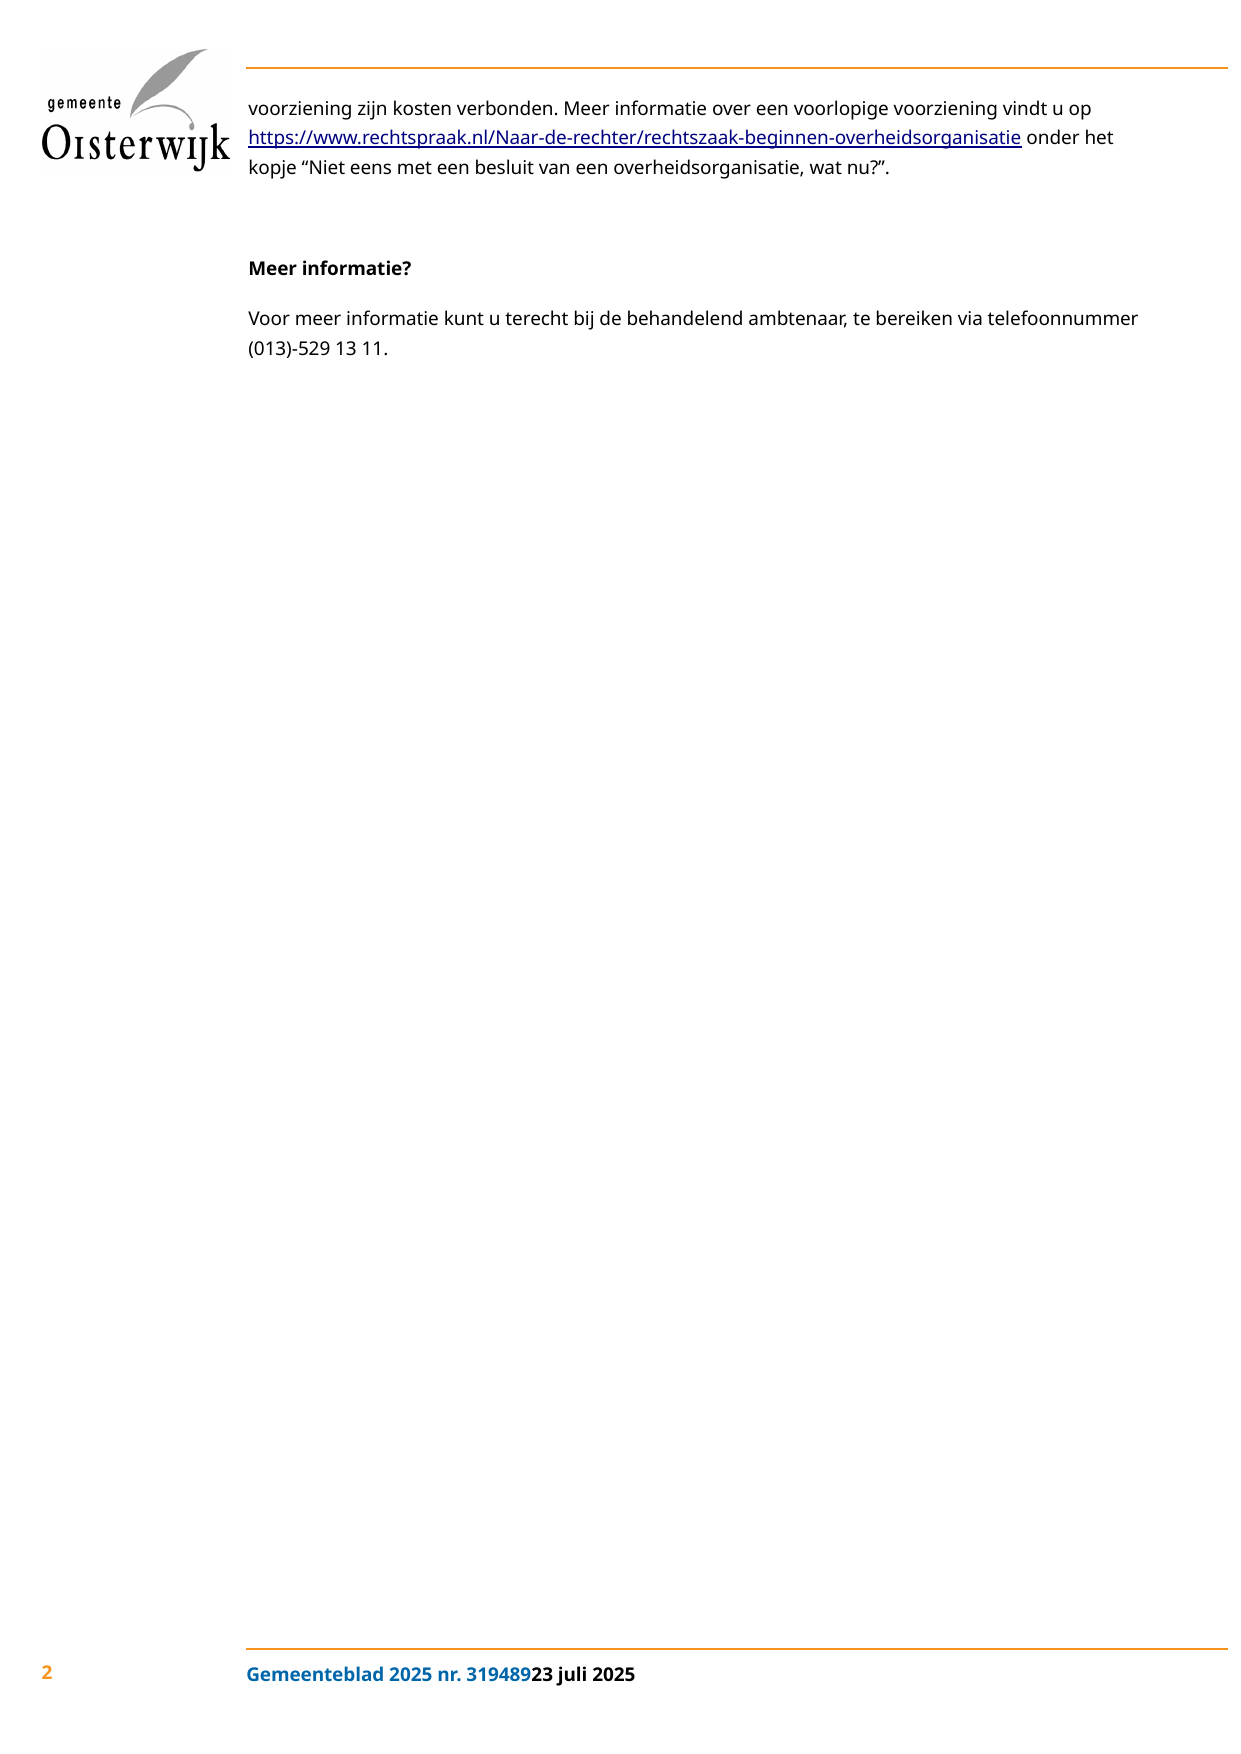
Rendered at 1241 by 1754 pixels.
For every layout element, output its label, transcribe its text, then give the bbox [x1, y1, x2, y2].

picture [41, 47, 231, 172]
text Meer informatie? [248, 255, 1152, 281]
text voorziening zijn kosten verbonden. Meer informatie over een voorlopige voorziening vindt u op https://www.rechtspraak.nl/Naar-de-rechter/rechtszaak-beginnen-overheidsorganisatie onder het kopje “Niet eens met een besluit van een overheidsorganisatie, wat nu?”. [248, 95, 1152, 180]
text Voor meer informatie kunt u terecht bij de behandelend ambtenaar, te bereiken via telefoonnummer (013)-529 13 11. [248, 305, 1152, 361]
